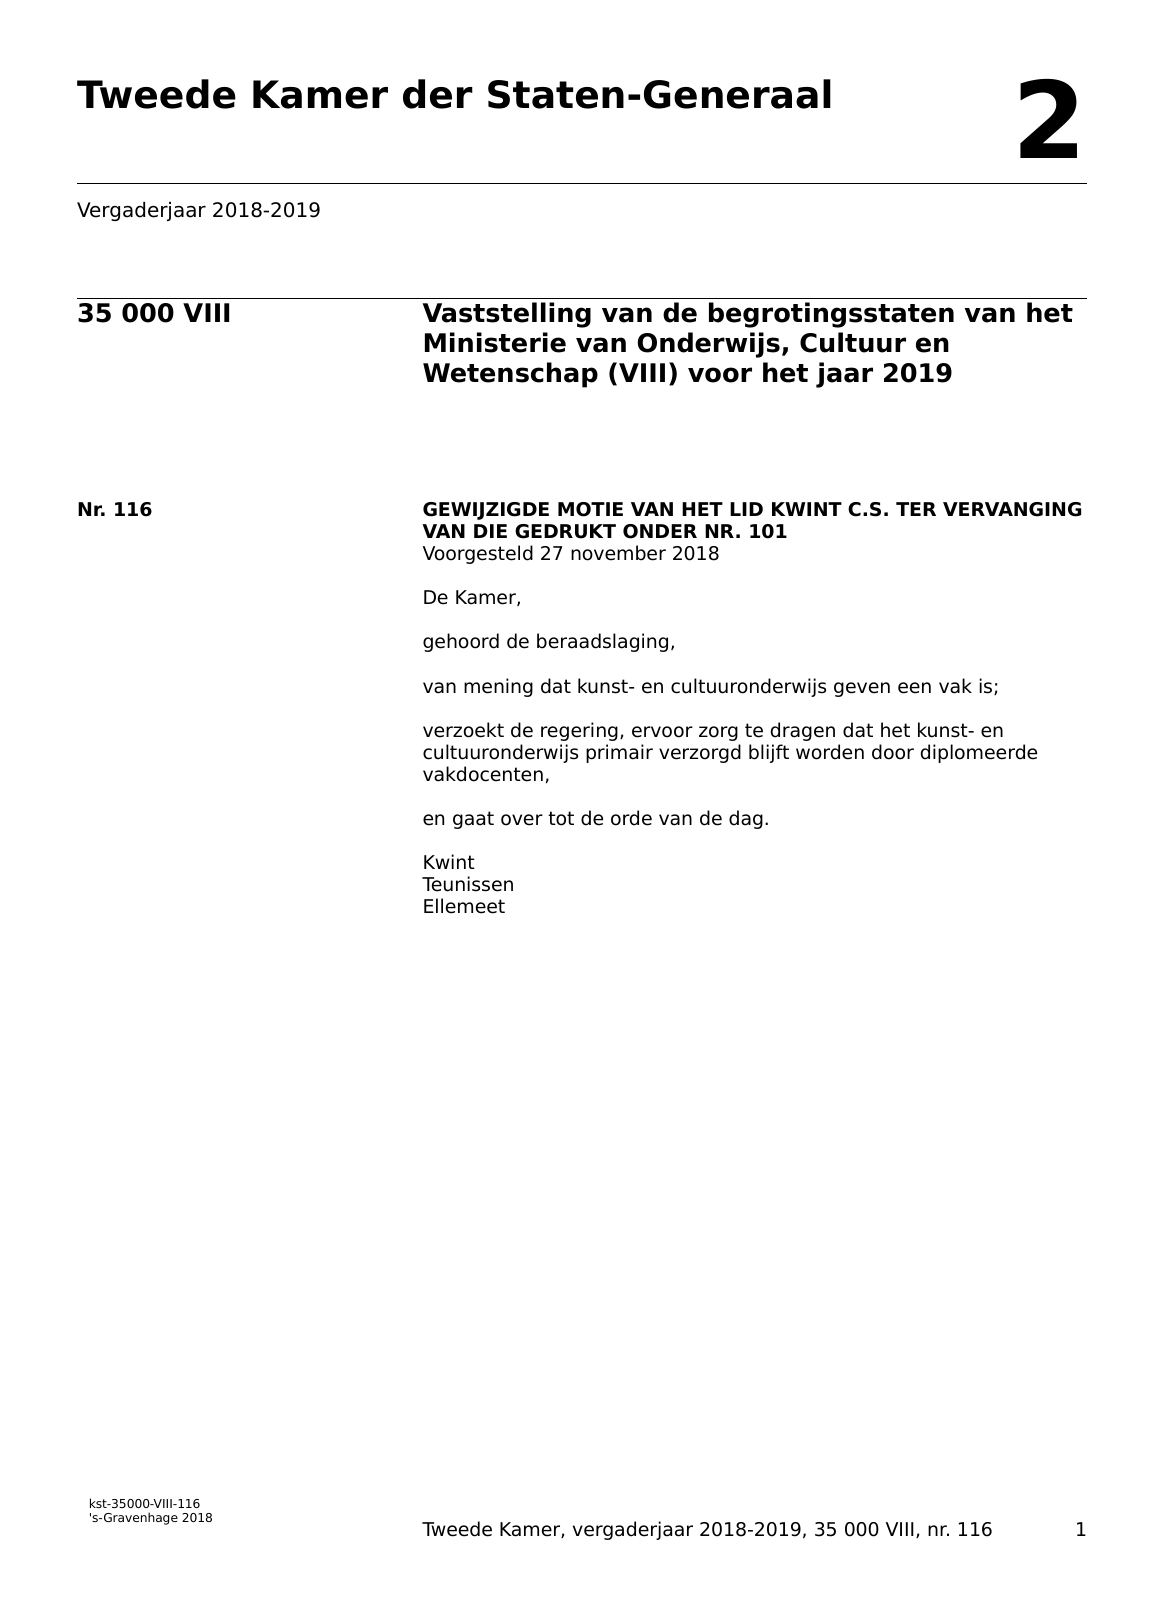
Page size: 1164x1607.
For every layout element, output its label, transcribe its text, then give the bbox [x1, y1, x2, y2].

text gehoord de beraadslaging, [422, 631, 1087, 653]
subtitle 35 000 VIII Vaststelling van de begrotingsstaten van het Ministerie van Onderwijs, Cultuur en Wetenschap (VIII) voor het jaar 2019 [77, 299, 1087, 388]
text De Kamer, [422, 587, 1087, 609]
table_cell Vergaderjaar 2018-2019 [77, 184, 1087, 298]
text Kwint [422, 852, 1087, 874]
table_header Tweede Kamer der Staten-Generaal [77, 59, 886, 183]
subtitle Nr. 116 GEWIJZIGDE MOTIE VAN HET LID KWINT C.S. TER VERVANGING VAN DIE GEDRUKT ONDER NR. 101 [77, 499, 1087, 543]
text van mening dat kunst- en cultuuronderwijs geven een vak is; [422, 676, 1087, 697]
text Teunissen [422, 874, 1087, 896]
text Voorgesteld 27 november 2018 [422, 543, 1087, 565]
text Ellemeet [422, 896, 1087, 918]
text 's-Gravenhage 2018 [88, 1511, 323, 1525]
text kst-35000-VIII-116 [88, 1497, 323, 1511]
text en gaat over tot de orde van de dag. [422, 808, 1087, 830]
text verzoekt de regering, ervoor zorg te dragen dat het kunst- en cultuuronderwijs primair verzorgd blijft worden door diplomeerde vakdocenten, [422, 720, 1087, 786]
table_header 2 [886, 59, 1087, 183]
